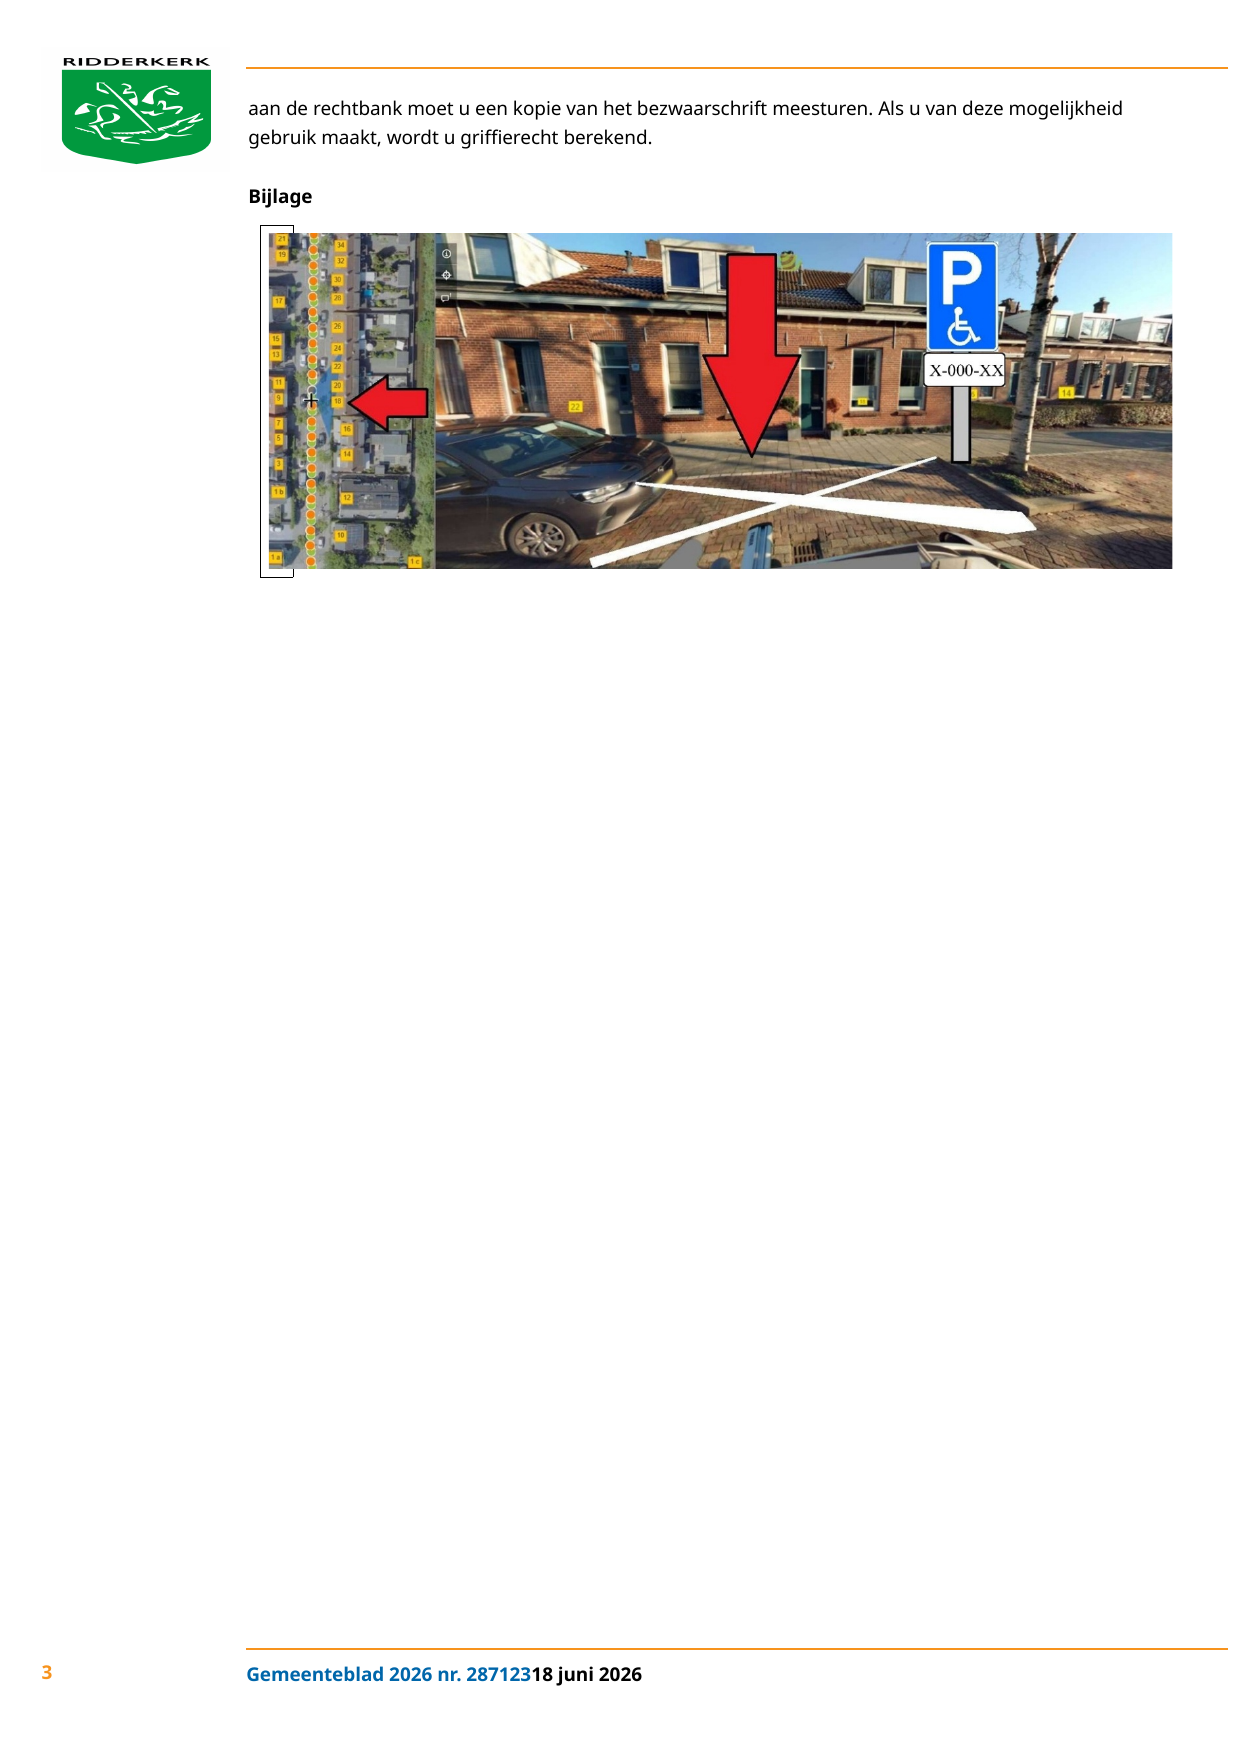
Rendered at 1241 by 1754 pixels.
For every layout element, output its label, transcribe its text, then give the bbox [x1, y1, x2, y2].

text aan de rechtbank moet u een kopie van het bezwaarschrift meesturen. Als u van deze mogelijkheid gebruik maakt, wordt u griffierecht berekend. [248, 95, 1152, 150]
picture [41, 47, 231, 172]
picture [268, 233, 1173, 569]
text Bijlage [248, 183, 1152, 209]
